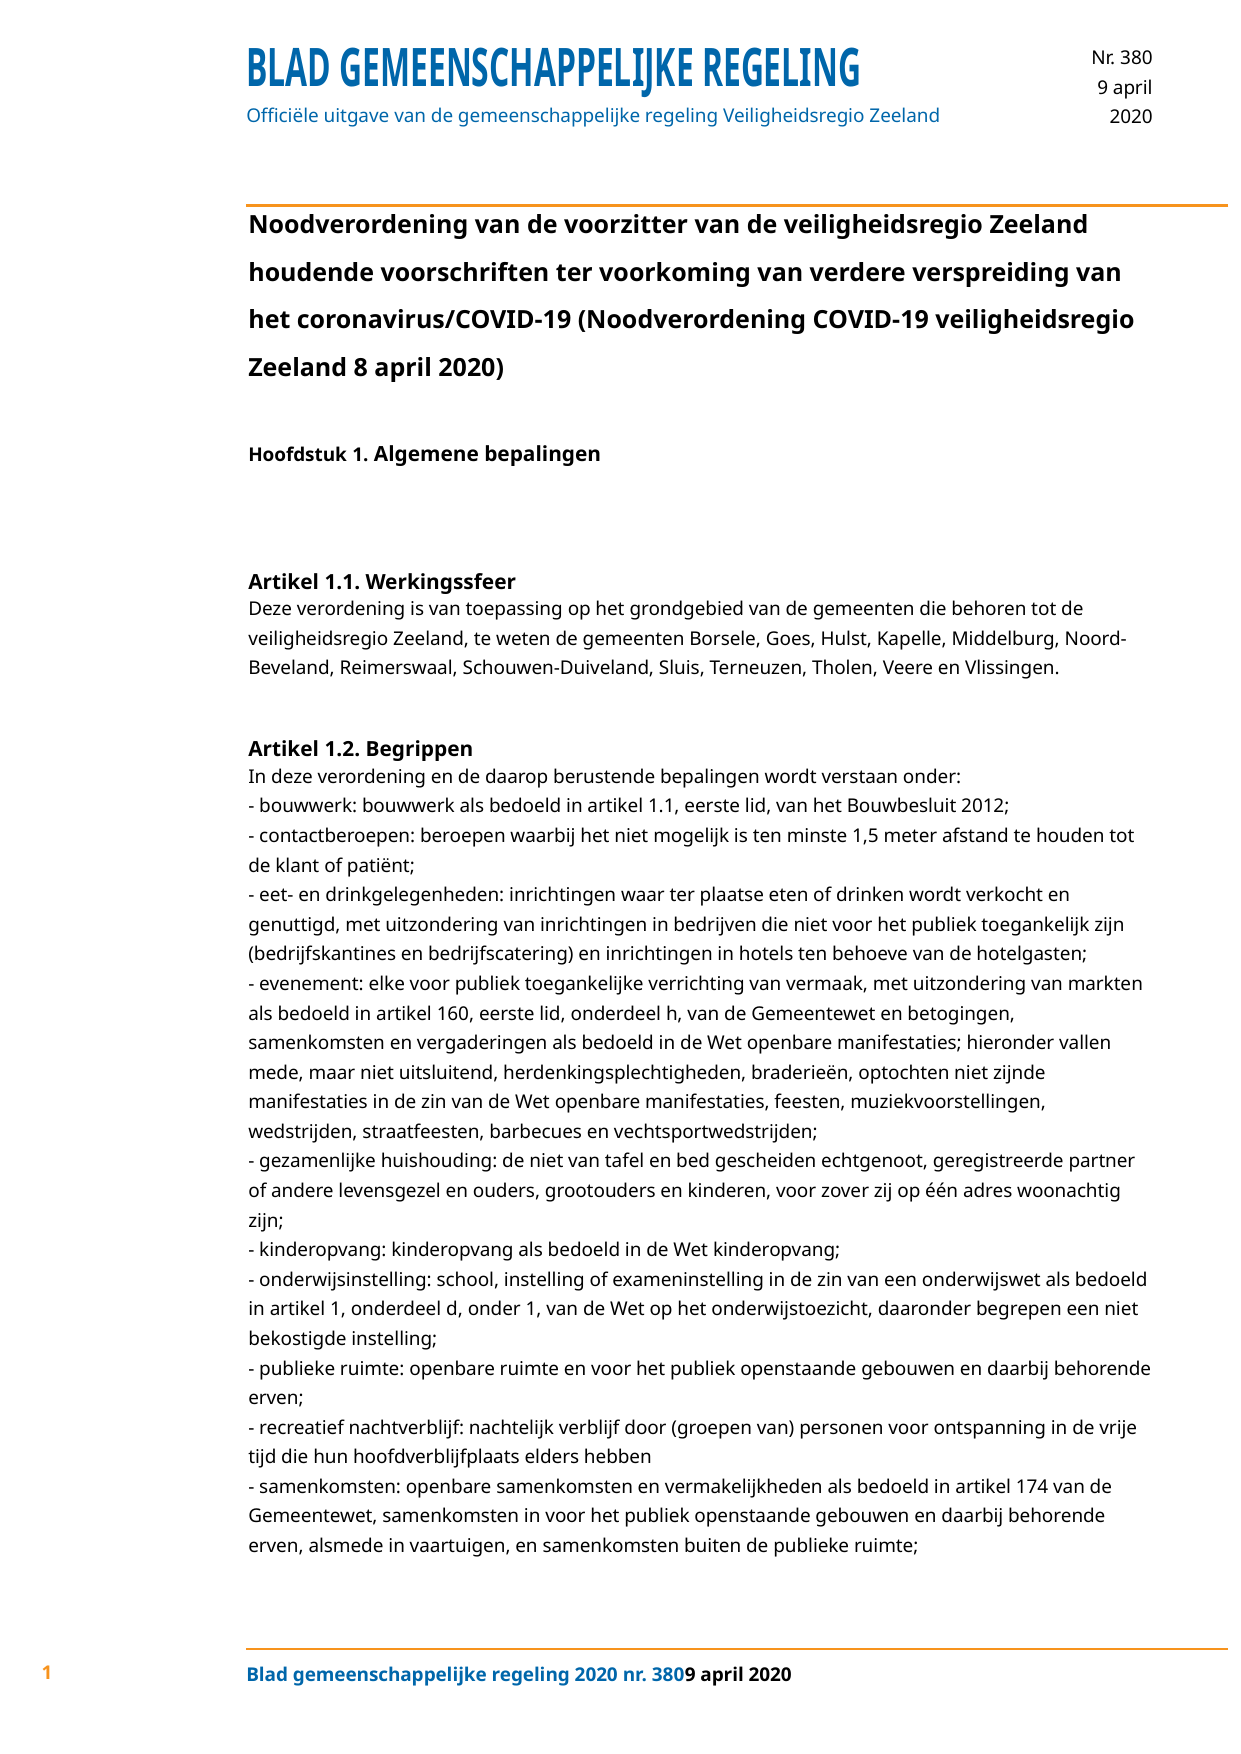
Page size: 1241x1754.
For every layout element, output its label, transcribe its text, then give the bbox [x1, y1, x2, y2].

text - samenkomsten: openbare samenkomsten en vermakelijkheden als bedoeld in artikel 174 van de Gemeentewet, samenkomsten in voor het publiek openstaande gebouwen en daarbij behorende erven, alsmede in vaartuigen, en samenkomsten buiten de publieke ruimte; [248, 1473, 1152, 1558]
text In deze verordening en de daarop berustende bepalingen wordt verstaan onder: [248, 763, 1152, 789]
text Hoofdstuk 1. Algemene bepalingen [248, 439, 1152, 467]
text Artikel 1.1. Werkingssfeer [248, 567, 1152, 595]
text Artikel 1.2. Begrippen [248, 734, 1152, 763]
text - bouwwerk: bouwwerk als bedoeld in artikel 1.1, eerste lid, van het Bouwbesluit 2012; [248, 793, 1152, 818]
text Noodverordening van de voorzitter van de veiligheidsregio Zeeland houdende voorschriften ter voorkoming van verdere verspreiding van het coronavirus/COVID-19 (Noodverordening COVID-19 veiligheidsregio Zeeland 8 april 2020) [248, 207, 1152, 384]
text Deze verordening is van toepassing op het grondgebied van de gemeenten die behoren tot de veiligheidsregio Zeeland, te weten de gemeenten Borsele, Goes, Hulst, Kapelle, Middelburg, Noord-Beveland, Reimerswaal, Schouwen-Duiveland, Sluis, Terneuzen, Tholen, Veere en Vlissingen. [248, 595, 1152, 680]
text - kinderopvang: kinderopvang als bedoeld in de Wet kinderopvang; [248, 1236, 1152, 1262]
text - recreatief nachtverblijf: nachtelijk verblijf door (groepen van) personen voor ontspanning in de vrije tijd die hun hoofdverblijfplaats elders hebben [248, 1414, 1152, 1469]
picture [41, 47, 231, 172]
text - onderwijsinstelling: school, instelling of exameninstelling in de zin van een onderwijswet als bedoeld in artikel 1, onderdeel d, onder 1, van de Wet op het onderwijstoezicht, daaronder begrepen een niet bekostigde instelling; [248, 1266, 1152, 1351]
text - contactberoepen: beroepen waarbij het niet mogelijk is ten minste 1,5 meter afstand te houden tot de klant of patiënt; [248, 822, 1152, 877]
text - evenement: elke voor publiek toegankelijke verrichting van vermaak, met uitzondering van markten als bedoeld in artikel 160, eerste lid, onderdeel h, van de Gemeentewet en betogingen, samenkomsten en vergaderingen als bedoeld in de Wet openbare manifestaties; hieronder vallen mede, maar niet uitsluitend, herdenkingsplechtigheden, braderieën, optochten niet zijnde manifestaties in de zin van de Wet openbare manifestaties, feesten, muziekvoorstellingen, wedstrijden, straatfeesten, barbecues en vechtsportwedstrijden; [248, 970, 1152, 1144]
text - gezamenlijke huishouding: de niet van tafel en bed gescheiden echtgenoot, geregistreerde partner of andere levensgezel en ouders, grootouders en kinderen, voor zover zij op één adres woonachtig zijn; [248, 1148, 1152, 1232]
text - publieke ruimte: openbare ruimte en voor het publiek openstaande gebouwen en daarbij behorende erven; [248, 1355, 1152, 1410]
text - eet- en drinkgelegenheden: inrichtingen waar ter plaatse eten of drinken wordt verkocht en genuttigd, met uitzondering van inrichtingen in bedrijven die niet voor het publiek toegankelijk zijn (bedrijfskantines en bedrijfscatering) en inrichtingen in hotels ten behoeve van de hotelgasten; [248, 881, 1152, 966]
